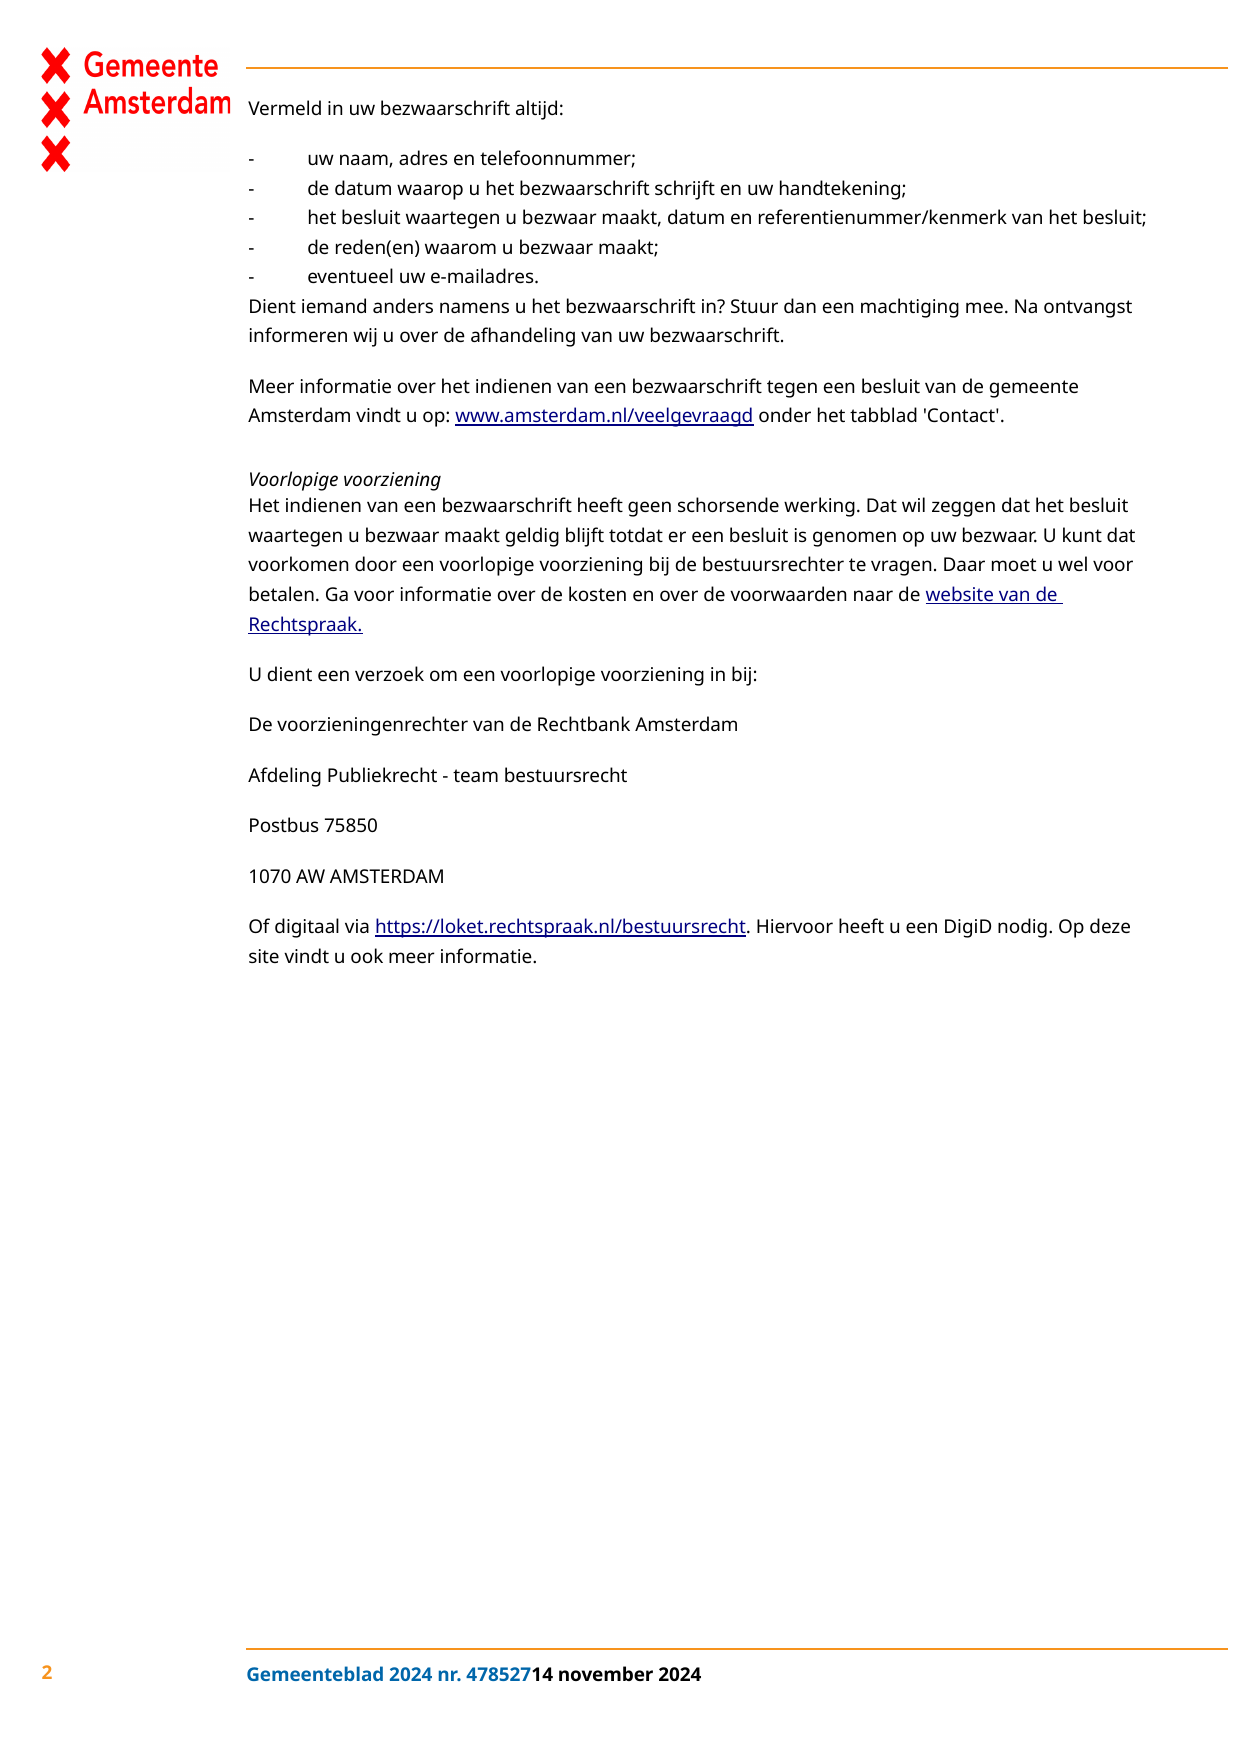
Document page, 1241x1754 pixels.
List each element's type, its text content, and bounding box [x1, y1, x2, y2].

list de reden(en) waarom u bezwaar maakt; [248, 234, 1152, 260]
text Dient iemand anders namens u het bezwaarschrift in? Stuur dan een machtiging mee. Na ontvangst informeren wij u over de afhandeling van uw bezwaarschrift. [248, 293, 1152, 348]
text Voorlopige voorziening [248, 467, 1152, 492]
text De voorzieningenrechter van de Rechtbank Amsterdam [248, 712, 1152, 737]
list het besluit waartegen u bezwaar maakt, datum en referentienummer/kenmerk van het besluit; [248, 204, 1152, 230]
text U dient een verzoek om een voorlopige voorziening in bij: [248, 661, 1152, 687]
picture [41, 47, 231, 172]
text 1070 AW AMSTERDAM [248, 863, 1152, 888]
text Postbus 75850 [248, 812, 1152, 838]
text Vermeld in uw bezwaarschrift altijd: [248, 95, 1152, 121]
list de datum waarop u het bezwaarschrift schrijft en uw handtekening; [248, 175, 1152, 201]
list uw naam, adres en telefoonnummer; [248, 145, 1152, 171]
text Het indienen van een bezwaarschrift heeft geen schorsende werking. Dat wil zeggen dat het besluit waartegen u bezwaar maakt geldig blijft totdat er een besluit is genomen op uw bezwaar. U kunt dat voorkomen door een voorlopige voorziening bij de bestuursrechter te vragen. Daar moet u wel voor betalen. Ga voor informatie over de kosten en over de voorwaarden naar de website van de Rechtspraak. [248, 492, 1152, 636]
text Meer informatie over het indienen van een bezwaarschrift tegen een besluit van de gemeente Amsterdam vindt u op: www.amsterdam.nl/veelgevraagd onder het tabblad 'Contact'. [248, 373, 1152, 428]
text Afdeling Publiekrecht - team bestuursrecht [248, 762, 1152, 788]
text Of digitaal via https://loket.rechtspraak.nl/bestuursrecht. Hiervoor heeft u een DigiD nodig. Op deze site vindt u ook meer informatie. [248, 913, 1152, 968]
list eventueel uw e-mailadres. [248, 263, 1152, 289]
